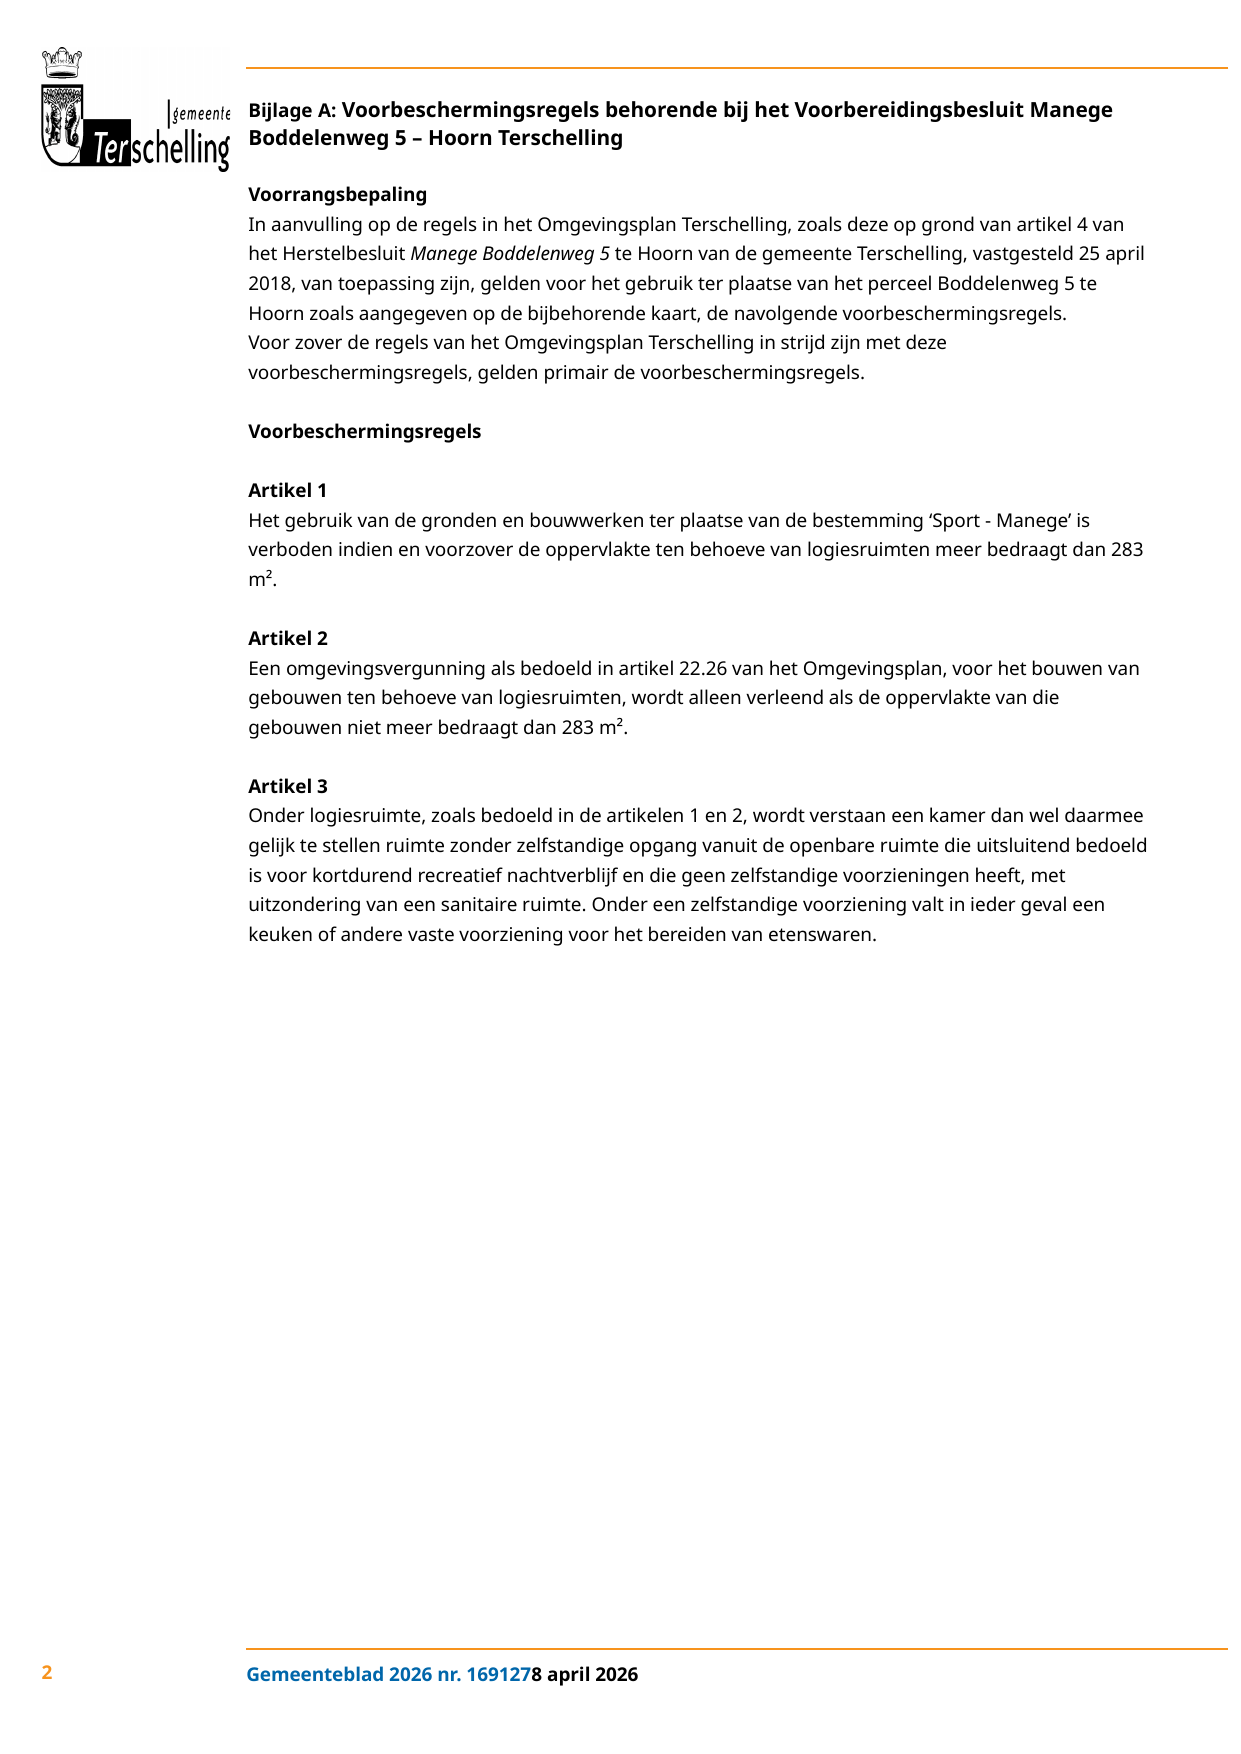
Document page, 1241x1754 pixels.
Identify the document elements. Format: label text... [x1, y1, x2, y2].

picture [41, 47, 231, 172]
text Voorbeschermingsregels [248, 418, 1152, 444]
text Voorrangsbepaling [248, 181, 1152, 207]
text Artikel 2 [248, 625, 1152, 651]
text Bijlage A: Voorbeschermingsregels behorende bij het Voorbereidingsbesluit Manege Boddelenweg 5 – Hoorn Terschelling [248, 95, 1152, 152]
text In aanvulling op de regels in het Omgevingsplan Terschelling, zoals deze op grond van artikel 4 van het Herstelbesluit Manege Boddelenweg 5 te Hoorn van de gemeente Terschelling, vastgesteld 25 april 2018, van toepassing zijn, gelden voor het gebruik ter plaatse van het perceel Boddelenweg 5 te Hoorn zoals aangegeven op de bijbehorende kaart, de navolgende voorbeschermingsregels. [248, 211, 1152, 325]
text Een omgevingsvergunning als bedoeld in artikel 22.26 van het Omgevingsplan, voor het bouwen van gebouwen ten behoeve van logiesruimten, wordt alleen verleend als de oppervlakte van die gebouwen niet meer bedraagt dan 283 m². [248, 655, 1152, 739]
text Onder logiesruimte, zoals bedoeld in de artikelen 1 en 2, wordt verstaan een kamer dan wel daarmee gelijk te stellen ruimte zonder zelfstandige opgang vanuit de openbare ruimte die uitsluitend bedoeld is voor kortdurend recreatief nachtverblijf en die geen zelfstandige voorzieningen heeft, met uitzondering van een sanitaire ruimte. Onder een zelfstandige voorziening valt in ieder geval een keuken of andere vaste voorziening voor het bereiden van etenswaren. [248, 803, 1152, 947]
text Het gebruik van de gronden en bouwwerken ter plaatse van de bestemming ‘Sport - Manege’ is verboden indien en voorzover de oppervlakte ten behoeve van logiesruimten meer bedraagt dan 283 m². [248, 507, 1152, 592]
text Artikel 1 [248, 477, 1152, 503]
text Artikel 3 [248, 773, 1152, 799]
text Voor zover de regels van het Omgevingsplan Terschelling in strijd zijn met deze voorbeschermingsregels, gelden primair de voorbeschermingsregels. [248, 329, 1152, 384]
